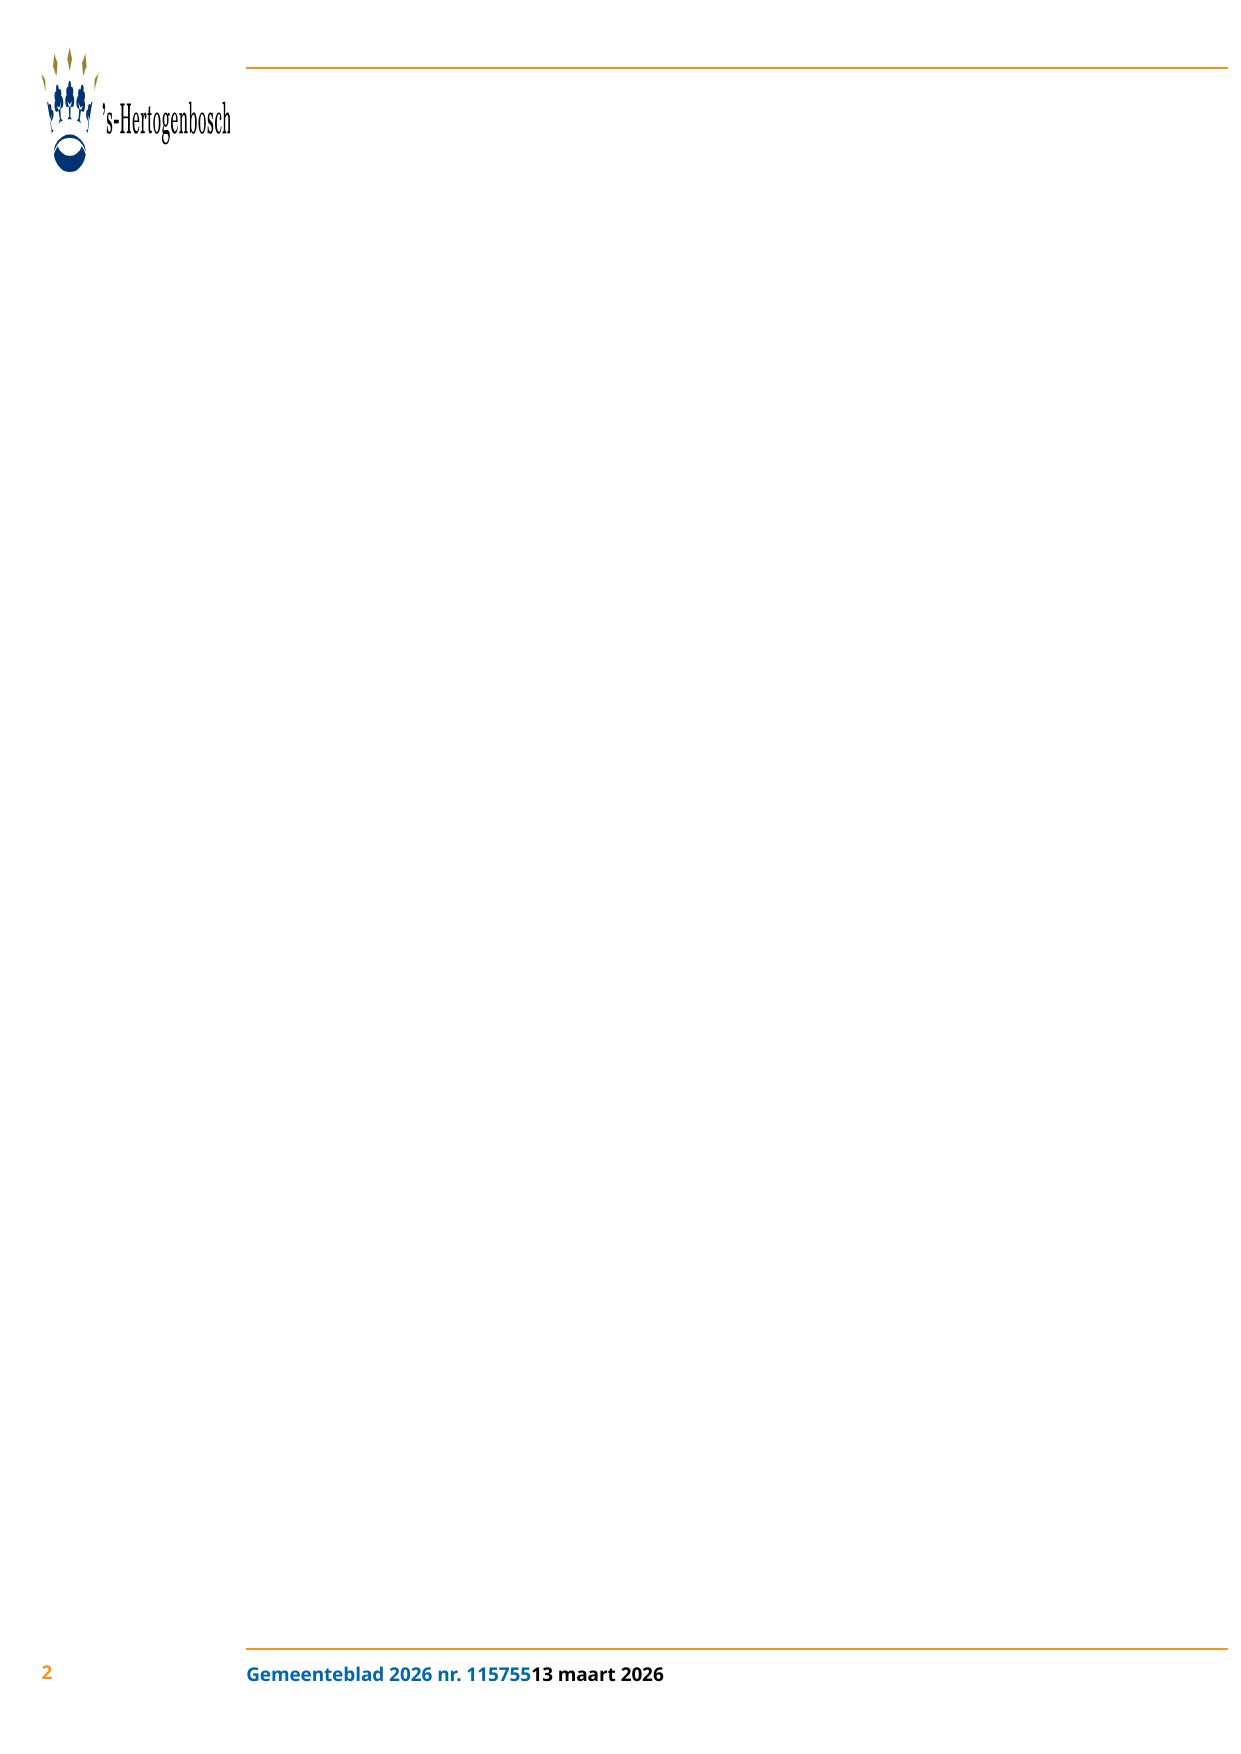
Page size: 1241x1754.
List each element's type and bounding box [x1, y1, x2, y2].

picture [41, 47, 231, 172]
